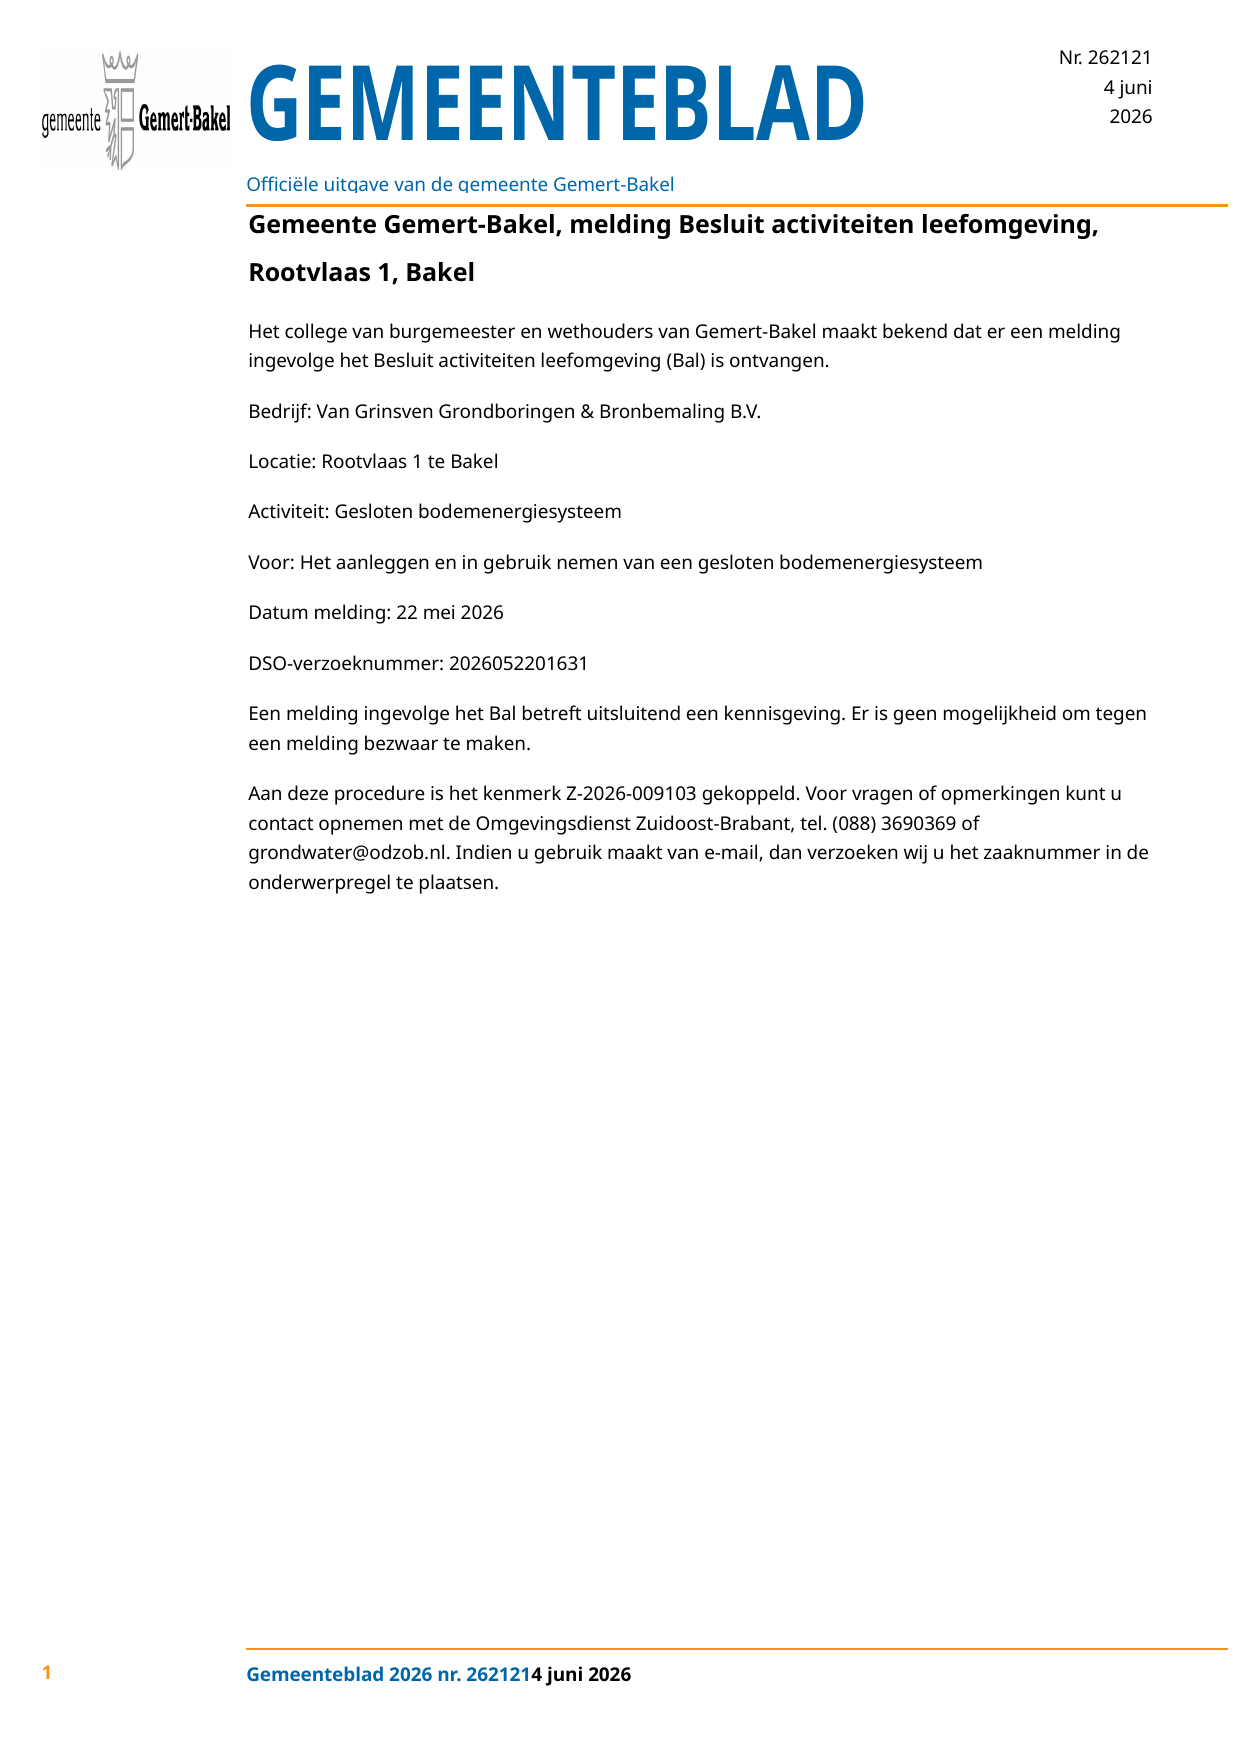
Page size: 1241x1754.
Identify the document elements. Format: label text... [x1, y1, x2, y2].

picture [41, 47, 231, 172]
text Het college van burgemeester en wethouders van Gemert-Bakel maakt bekend dat er een melding ingevolge het Besluit activiteiten leefomgeving (Bal) is ontvangen. [248, 318, 1152, 373]
text Datum melding: 22 mei 2026 [248, 599, 1152, 625]
text Een melding ingevolge het Bal betreft uitsluitend een kennisgeving. Er is geen mogelijkheid om tegen een melding bezwaar te maken. [248, 700, 1152, 756]
text DSO-verzoeknummer: 2026052201631 [248, 650, 1152, 676]
text Gemeente Gemert-Bakel, melding Besluit activiteiten leefomgeving, Rootvlaas 1, Bakel [248, 207, 1152, 288]
text Aan deze procedure is het kenmerk Z-2026-009103 gekoppeld. Voor vragen of opmerkingen kunt u contact opnemen met de Omgevingsdienst Zuidoost-Brabant, tel. (088) 3690369 of grondwater@odzob.nl. Indien u gebruik maakt van e-mail, dan verzoeken wij u het zaaknummer in de onderwerpregel te plaatsen. [248, 780, 1152, 895]
text Voor: Het aanleggen en in gebruik nemen van een gesloten bodemenergiesysteem [248, 549, 1152, 575]
text Activiteit: Gesloten bodemenergiesysteem [248, 499, 1152, 524]
text Locatie: Rootvlaas 1 te Bakel [248, 448, 1152, 474]
text Bedrijf: Van Grinsven Grondboringen & Bronbemaling B.V. [248, 398, 1152, 424]
